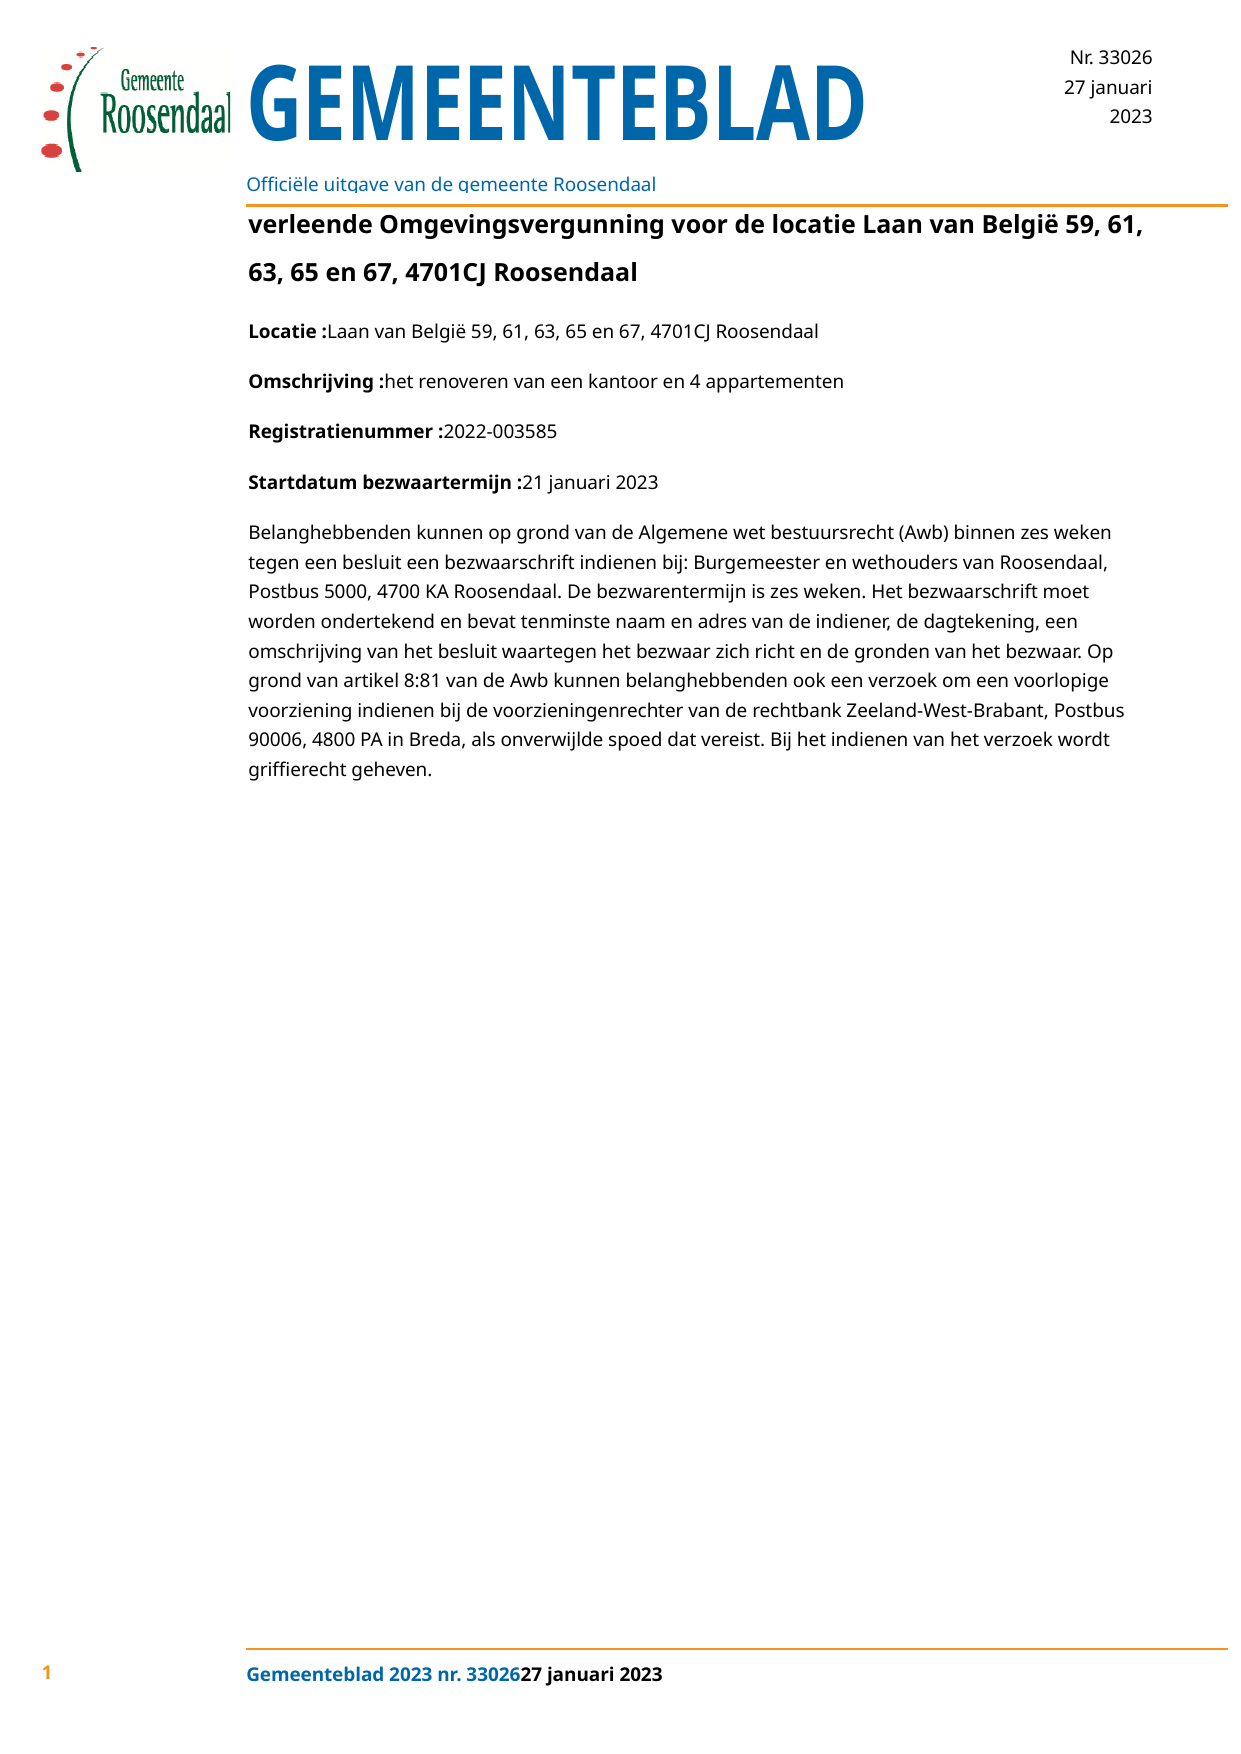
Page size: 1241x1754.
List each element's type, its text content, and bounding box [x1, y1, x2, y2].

text Omschrijving :het renoveren van een kantoor en 4 appartementen [248, 368, 1152, 394]
text Startdatum bezwaartermijn :21 januari 2023 [248, 469, 1152, 495]
picture [41, 47, 231, 172]
text verleende Omgevingsvergunning voor de locatie Laan van België 59, 61, 63, 65 en 67, 4701CJ Roosendaal [248, 207, 1152, 288]
text Belanghebbenden kunnen op grond van de Algemene wet bestuursrecht (Awb) binnen zes weken tegen een besluit een bezwaarschrift indienen bij: Burgemeester en wethouders van Roosendaal, Postbus 5000, 4700 KA Roosendaal. De bezwarentermijn is zes weken. Het bezwaarschrift moet worden ondertekend en bevat tenminste naam en adres van de indiener, de dagtekening, een omschrijving van het besluit waartegen het bezwaar zich richt en de gronden van het bezwaar. Op grond van artikel 8:81 van de Awb kunnen belanghebbenden ook een verzoek om een voorlopige voorziening indienen bij de voorzieningenrechter van de rechtbank Zeeland-West-Brabant, Postbus 90006, 4800 PA in Breda, als onverwijlde spoed dat vereist. Bij het indienen van het verzoek wordt griffierecht geheven. [248, 519, 1152, 782]
text Locatie :Laan van België 59, 61, 63, 65 en 67, 4701CJ Roosendaal [248, 318, 1152, 344]
text Registratienummer :2022-003585 [248, 419, 1152, 444]
